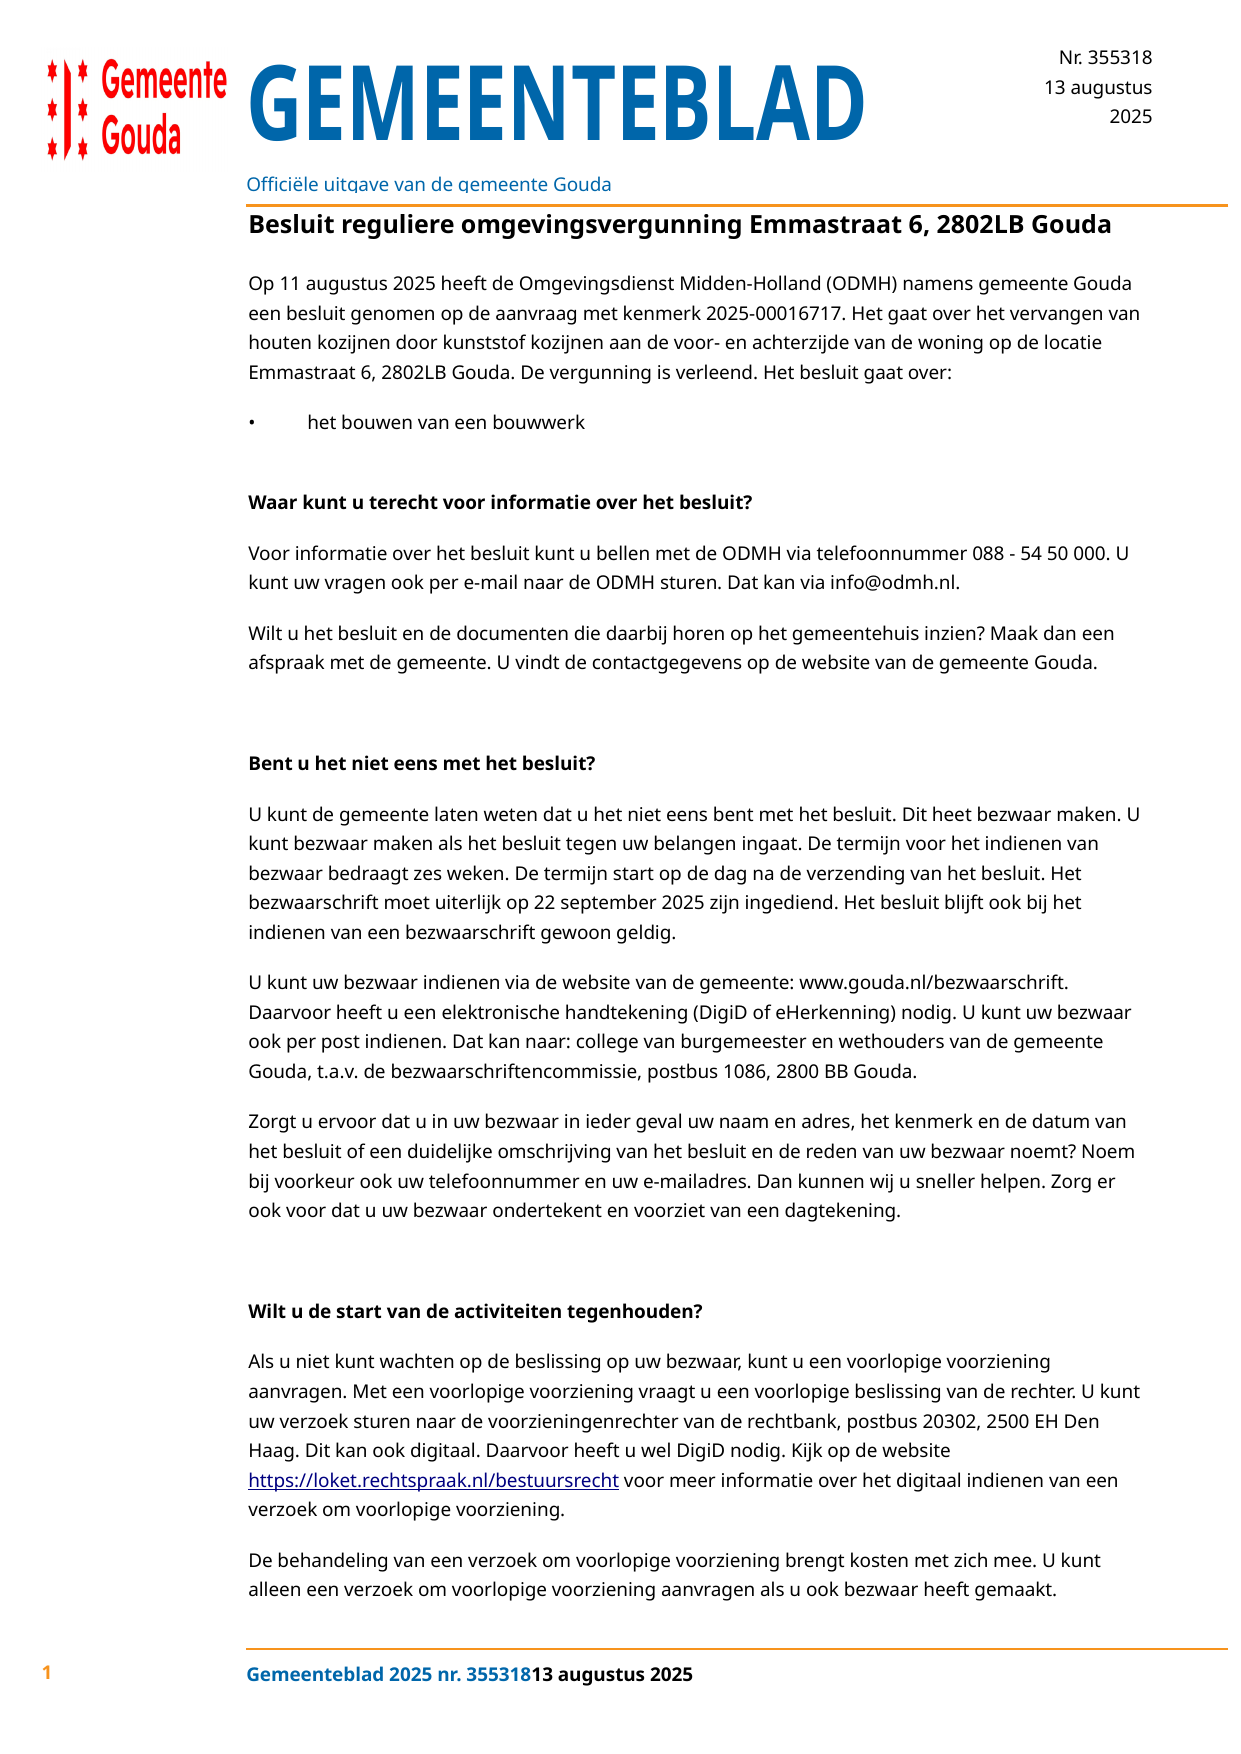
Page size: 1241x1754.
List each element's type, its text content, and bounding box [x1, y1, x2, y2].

list het bouwen van een bouwwerk [248, 409, 1152, 435]
text Voor informatie over het besluit kunt u bellen met de ODMH via telefoonnummer 088 - 54 50 000. U kunt uw vragen ook per e-mail naar de ODMH sturen. Dat kan via info@odmh.nl. [248, 540, 1152, 595]
text Bent u het niet eens met het besluit? [248, 750, 1152, 776]
text Zorgt u ervoor dat u in uw bezwaar in ieder geval uw naam en adres, het kenmerk en de datum van het besluit of een duidelijke omschrijving van het besluit en de reden van uw bezwaar noemt? Noem bij voorkeur ook uw telefoonnummer en uw e-mailadres. Dan kunnen wij u sneller helpen. Zorg er ook voor dat u uw bezwaar ondertekent en voorziet van een dagtekening. [248, 1109, 1152, 1223]
text U kunt uw bezwaar indienen via de website van de gemeente: www.gouda.nl/bezwaarschrift. Daarvoor heeft u een elektronische handtekening (DigiD of eHerkenning) nodig. U kunt uw bezwaar ook per post indienen. Dat kan naar: college van burgemeester en wethouders van de gemeente Gouda, t.a.v. de bezwaarschriftencommissie, postbus 1086, 2800 BB Gouda. [248, 969, 1152, 1084]
text U kunt de gemeente laten weten dat u het niet eens bent met het besluit. Dit heet bezwaar maken. U kunt bezwaar maken als het besluit tegen uw belangen ingaat. De termijn voor het indienen van bezwaar bedraagt zes weken. De termijn start op de dag na de verzending van het besluit. Het bezwaarschrift moet uiterlijk op 22 september 2025 zijn ingediend. Het besluit blijft ook bij het indienen van een bezwaarschrift gewoon geldig. [248, 801, 1152, 945]
text Als u niet kunt wachten op de beslissing op uw bezwaar, kunt u een voorlopige voorziening aanvragen. Met een voorlopige voorziening vraagt u een voorlopige beslissing van de rechter. U kunt uw verzoek sturen naar de voorzieningenrechter van de rechtbank, postbus 20302, 2500 EH Den Haag. Dit kan ook digitaal. Daarvoor heeft u wel DigiD nodig. Kijk op de website https://loket.rechtspraak.nl/bestuursrecht voor meer informatie over het digitaal indienen van een verzoek om voorlopige voorziening. [248, 1349, 1152, 1522]
text Waar kunt u terecht voor informatie over het besluit? [248, 489, 1152, 515]
text Wilt u het besluit en de documenten die daarbij horen op het gemeentehuis inzien? Maak dan een afspraak met de gemeente. U vindt de contactgegevens op de website van de gemeente Gouda. [248, 620, 1152, 675]
picture [41, 47, 231, 172]
text Op 11 augustus 2025 heeft de Omgevingsdienst Midden-Holland (ODMH) namens gemeente Gouda een besluit genomen op de aanvraag met kenmerk 2025-00016717. Het gaat over het vervangen van houten kozijnen door kunststof kozijnen aan de voor- en achterzijde van de woning op de locatie Emmastraat 6, 2802LB Gouda. De vergunning is verleend. Het besluit gaat over: [248, 270, 1152, 385]
text Wilt u de start van de activiteiten tegenhouden? [248, 1298, 1152, 1324]
text Besluit reguliere omgevingsvergunning Emmastraat 6, 2802LB Gouda [248, 207, 1152, 241]
text De behandeling van een verzoek om voorlopige voorziening brengt kosten met zich mee. U kunt alleen een verzoek om voorlopige voorziening aanvragen als u ook bezwaar heeft gemaakt. [248, 1547, 1152, 1602]
